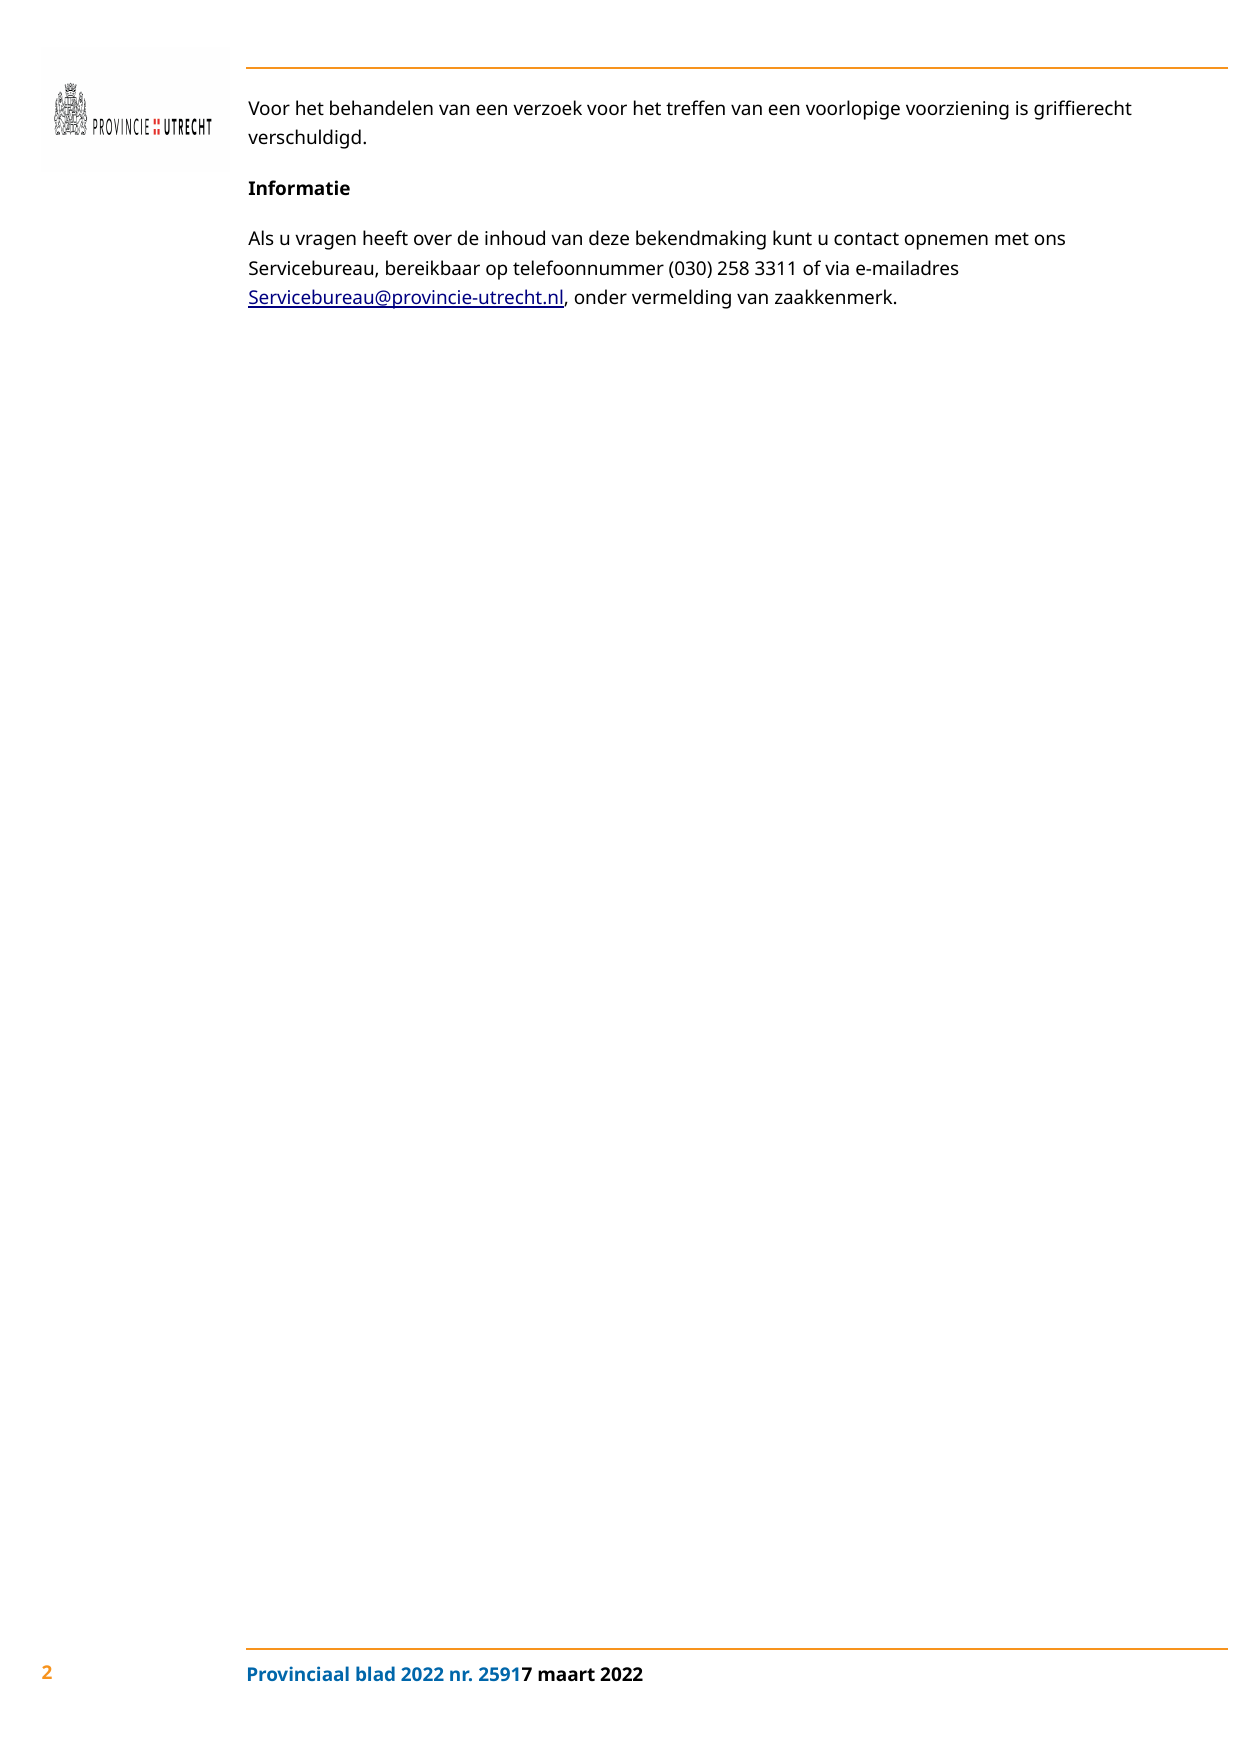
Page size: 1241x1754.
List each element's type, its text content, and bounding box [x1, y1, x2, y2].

text Informatie [248, 175, 1152, 201]
picture [41, 47, 231, 172]
text Als u vragen heeft over de inhoud van deze bekendmaking kunt u contact opnemen met ons Servicebureau, bereikbaar op telefoonnummer (030) 258 3311 of via e-mailadres Servicebureau@provincie-utrecht.nl, onder vermelding van zaakkenmerk. [248, 225, 1152, 310]
text Voor het behandelen van een verzoek voor het treffen van een voorlopige voorziening is griffierecht verschuldigd. [248, 95, 1152, 150]
